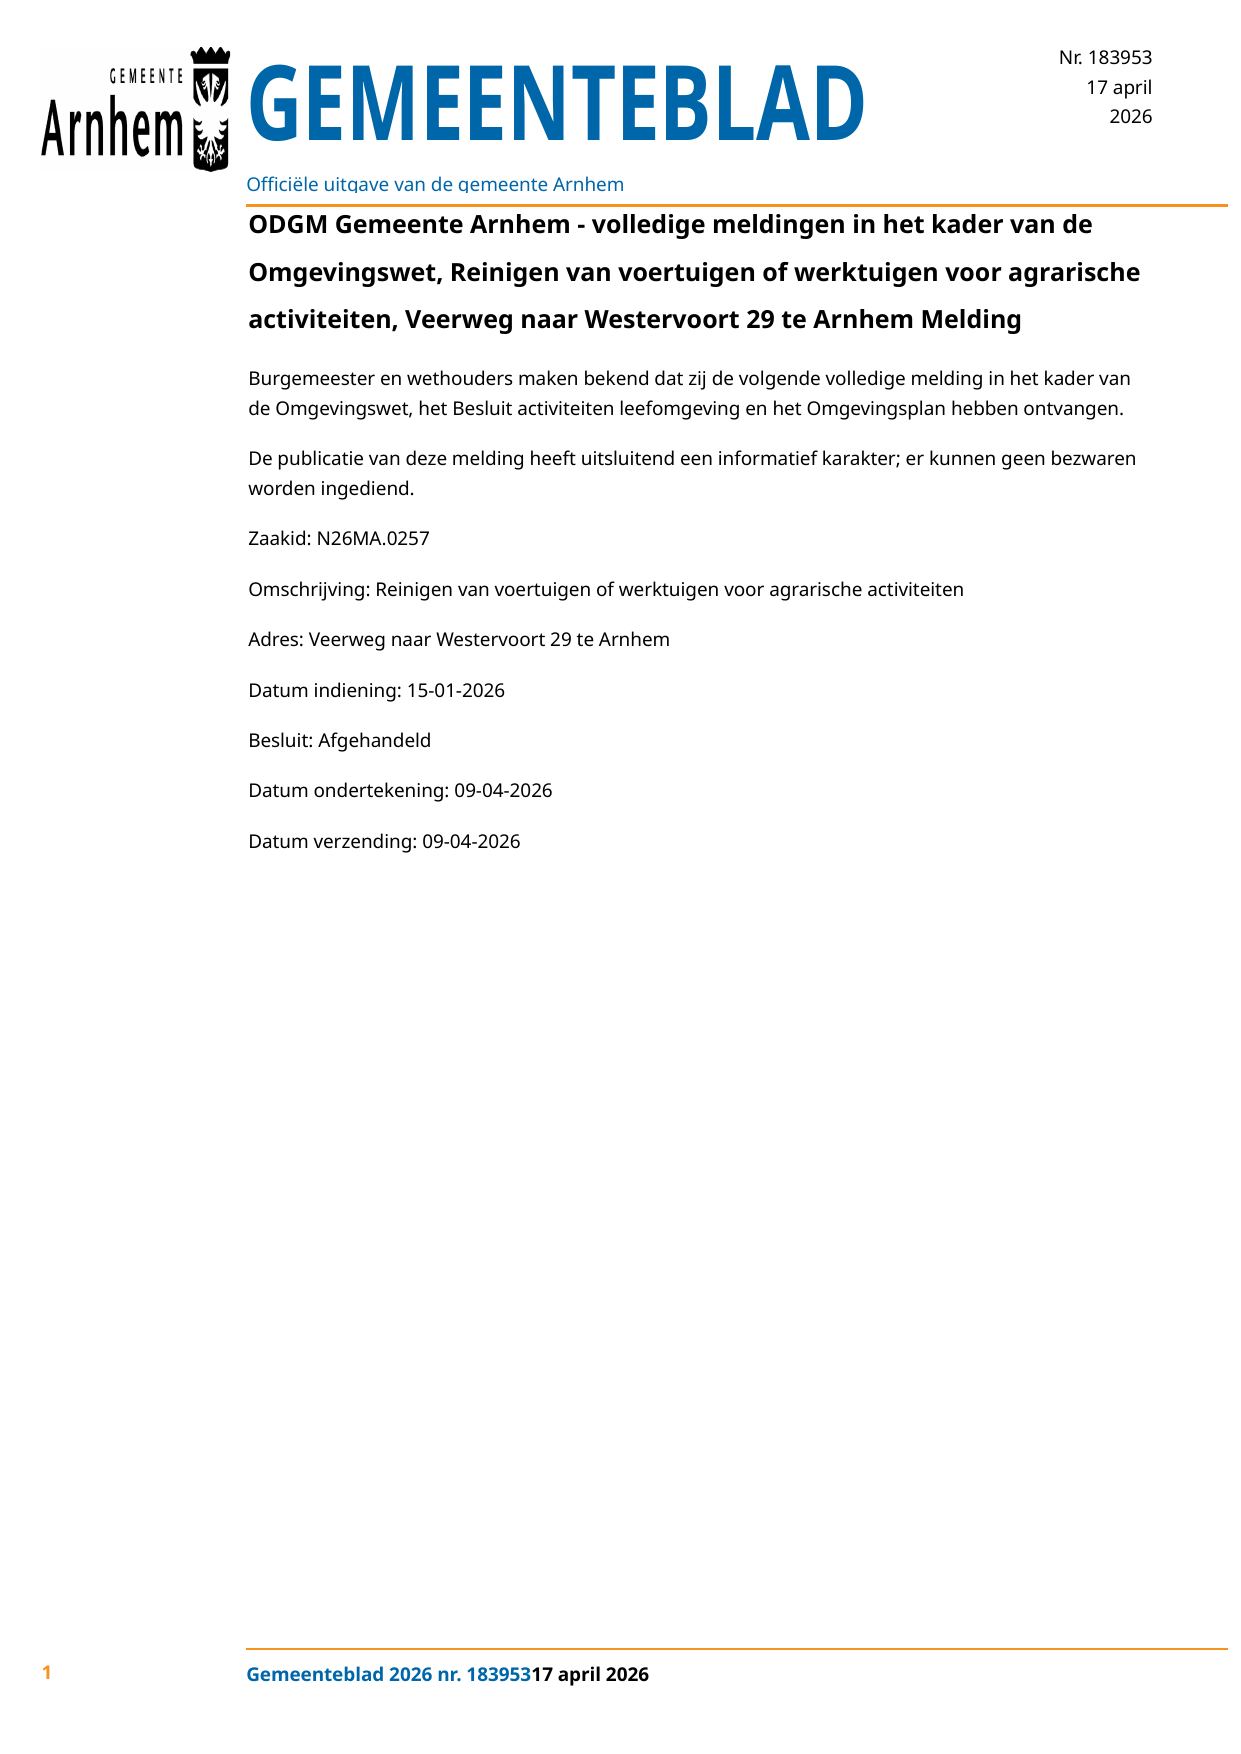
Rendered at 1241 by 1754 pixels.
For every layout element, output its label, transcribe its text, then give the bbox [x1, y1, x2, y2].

picture [41, 47, 231, 172]
text Omschrijving: Reinigen van voertuigen of werktuigen voor agrarische activiteiten [248, 576, 1152, 602]
text ODGM Gemeente Arnhem - volledige meldingen in het kader van de Omgevingswet, Reinigen van voertuigen of werktuigen voor agrarische activiteiten, Veerweg naar Westervoort 29 te Arnhem Melding [248, 207, 1152, 336]
text Datum indiening: 15-01-2026 [248, 677, 1152, 702]
text Zaakid: N26MA.0257 [248, 526, 1152, 551]
text Datum verzending: 09-04-2026 [248, 828, 1152, 854]
text De publicatie van deze melding heeft uitsluitend een informatief karakter; er kunnen geen bezwaren worden ingediend. [248, 446, 1152, 501]
text Besluit: Afgehandeld [248, 727, 1152, 753]
text Burgemeester en wethouders maken bekend dat zij de volgende volledige melding in het kader van de Omgevingswet, het Besluit activiteiten leefomgeving en het Omgevingsplan hebben ontvangen. [248, 366, 1152, 421]
text Datum ondertekening: 09-04-2026 [248, 778, 1152, 803]
text Adres: Veerweg naar Westervoort 29 te Arnhem [248, 626, 1152, 652]
